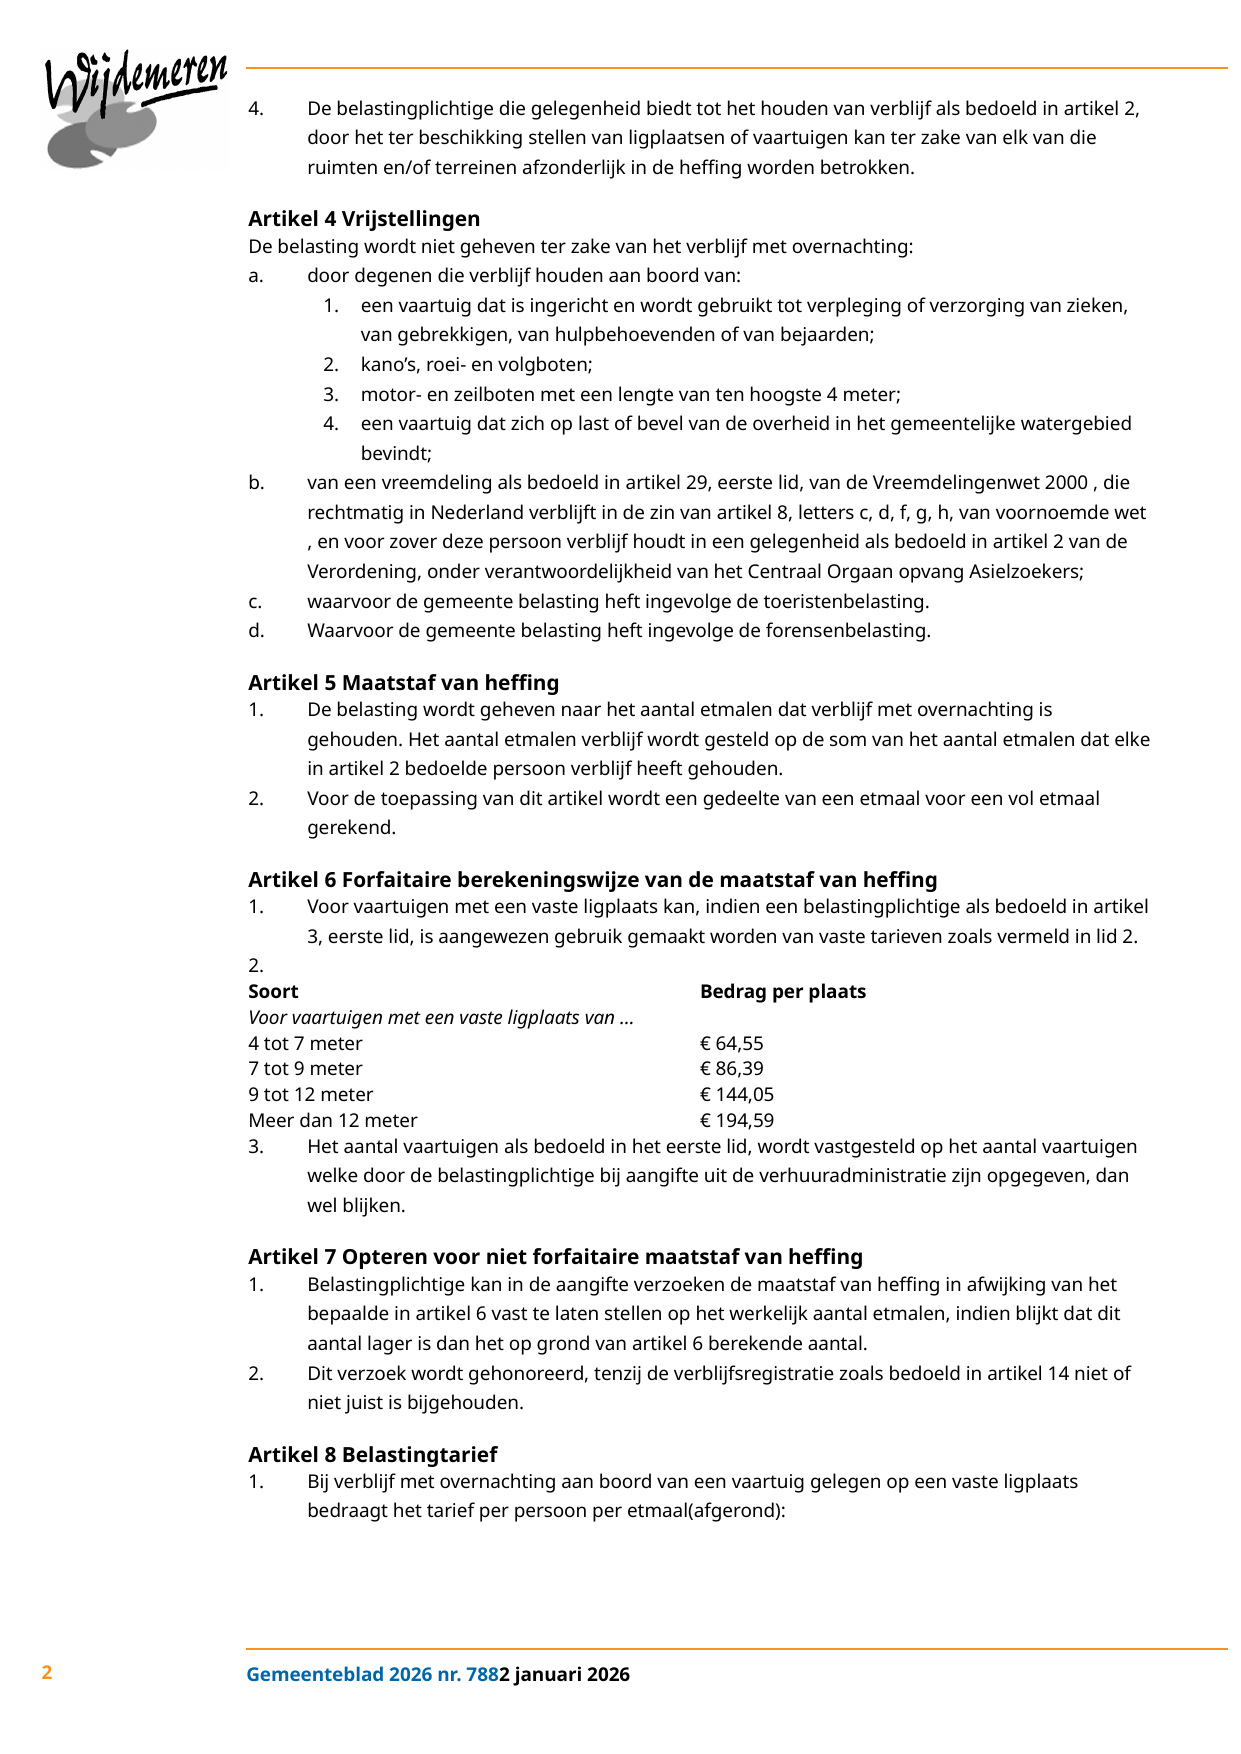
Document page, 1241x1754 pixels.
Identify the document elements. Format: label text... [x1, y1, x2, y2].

list De belastingplichtige die gelegenheid biedt tot het houden van verblijf als bedoeld in artikel 2, door het ter beschikking stellen van ligplaatsen of vaartuigen kan ter zake van elk van die ruimten en/of terreinen afzonderlijk in de heffing worden betrokken. [248, 95, 1152, 180]
list een vaartuig dat is ingericht en wordt gebruikt tot verpleging of verzorging van zieken, van gebrekkigen, van hulpbehoevenden of van bejaarden; [323, 292, 1152, 347]
text De belasting wordt niet geheven ter zake van het verblijf met overnachting: [248, 233, 1152, 258]
text Artikel 8 Belastingtarief [248, 1440, 1152, 1468]
list waarvoor de gemeente belasting heft ingevolge de toeristenbelasting. [248, 588, 1152, 613]
list Het aantal vaartuigen als bedoeld in het eerste lid, wordt vastgesteld op het aantal vaartuigen welke door de belastingplichtige bij aangifte uit de verhuuradministratie zijn opgegeven, dan wel blijken. [248, 1133, 1152, 1218]
table_cell Meer dan 12 meter [248, 1107, 700, 1133]
table_cell [700, 1004, 1152, 1030]
table_cell 9 tot 12 meter [248, 1081, 700, 1107]
table_cell 4 tot 7 meter [248, 1030, 700, 1056]
list Dit verzoek wordt gehonoreerd, tenzij de verblijfsregistratie zoals bedoeld in artikel 14 niet of niet juist is bijgehouden. [248, 1360, 1152, 1415]
table_cell € 194,59 [700, 1107, 1152, 1133]
table_cell 7 tot 9 meter [248, 1056, 700, 1081]
table_cell € 144,05 [700, 1081, 1152, 1107]
text Artikel 4 Vrijstellingen [248, 204, 1152, 233]
text Artikel 6 Forfaitaire berekeningswijze van de maatstaf van heffing [248, 865, 1152, 893]
table_header Bedrag per plaats [700, 979, 1152, 1004]
table_cell Voor vaartuigen met een vaste ligplaats van … [248, 1004, 700, 1030]
table_cell € 64,55 [700, 1030, 1152, 1056]
list Voor vaartuigen met een vaste ligplaats kan, indien een belastingplichtige als bedoeld in artikel 3, eerste lid, is aangewezen gebruik gemaakt worden van vaste tarieven zoals vermeld in lid 2. [248, 893, 1152, 949]
list door degenen die verblijf houden aan boord van: [248, 262, 1152, 288]
list Waarvoor de gemeente belasting heft ingevolge de forensenbelasting. [248, 617, 1152, 643]
list Voor de toepassing van dit artikel wordt een gedeelte van een etmaal voor een vol etmaal gerekend. [248, 785, 1152, 840]
text Artikel 5 Maatstaf van heffing [248, 668, 1152, 696]
list De belasting wordt geheven naar het aantal etmalen dat verblijf met overnachting is gehouden. Het aantal etmalen verblijf wordt gesteld op de som van het aantal etmalen dat elke in artikel 2 bedoelde persoon verblijf heeft gehouden. [248, 696, 1152, 781]
table_header Soort [248, 979, 700, 1004]
list Bij verblijf met overnachting aan boord van een vaartuig gelegen op een vaste ligplaats bedraagt het tarief per persoon per etmaal(afgerond): [248, 1468, 1152, 1523]
picture [41, 47, 231, 172]
list kano’s, roei- en volgboten; [323, 351, 1152, 377]
text Artikel 7 Opteren voor niet forfaitaire maatstaf van heffing [248, 1242, 1152, 1271]
list een vaartuig dat zich op last of bevel van de overheid in het gemeentelijke watergebied bevindt; [323, 410, 1152, 466]
list van een vreemdeling als bedoeld in artikel 29, eerste lid, van de Vreemdelingenwet 2000 , die rechtmatig in Nederland verblijft in de zin van artikel 8, letters c, d, f, g, h, van voornoemde wet , en voor zover deze persoon verblijf houdt in een gelegenheid als bedoeld in artikel 2 van de Verordening, onder verantwoordelijkheid van het Centraal Orgaan opvang Asielzoekers; [248, 469, 1152, 584]
list Belastingplichtige kan in de aangifte verzoeken de maatstaf van heffing in afwijking van het bepaalde in artikel 6 vast te laten stellen op het werkelijk aantal etmalen, indien blijkt dat dit aantal lager is dan het op grond van artikel 6 berekende aantal. [248, 1271, 1152, 1356]
table_cell € 86,39 [700, 1056, 1152, 1081]
list motor- en zeilboten met een lengte van ten hoogste 4 meter; [323, 381, 1152, 406]
